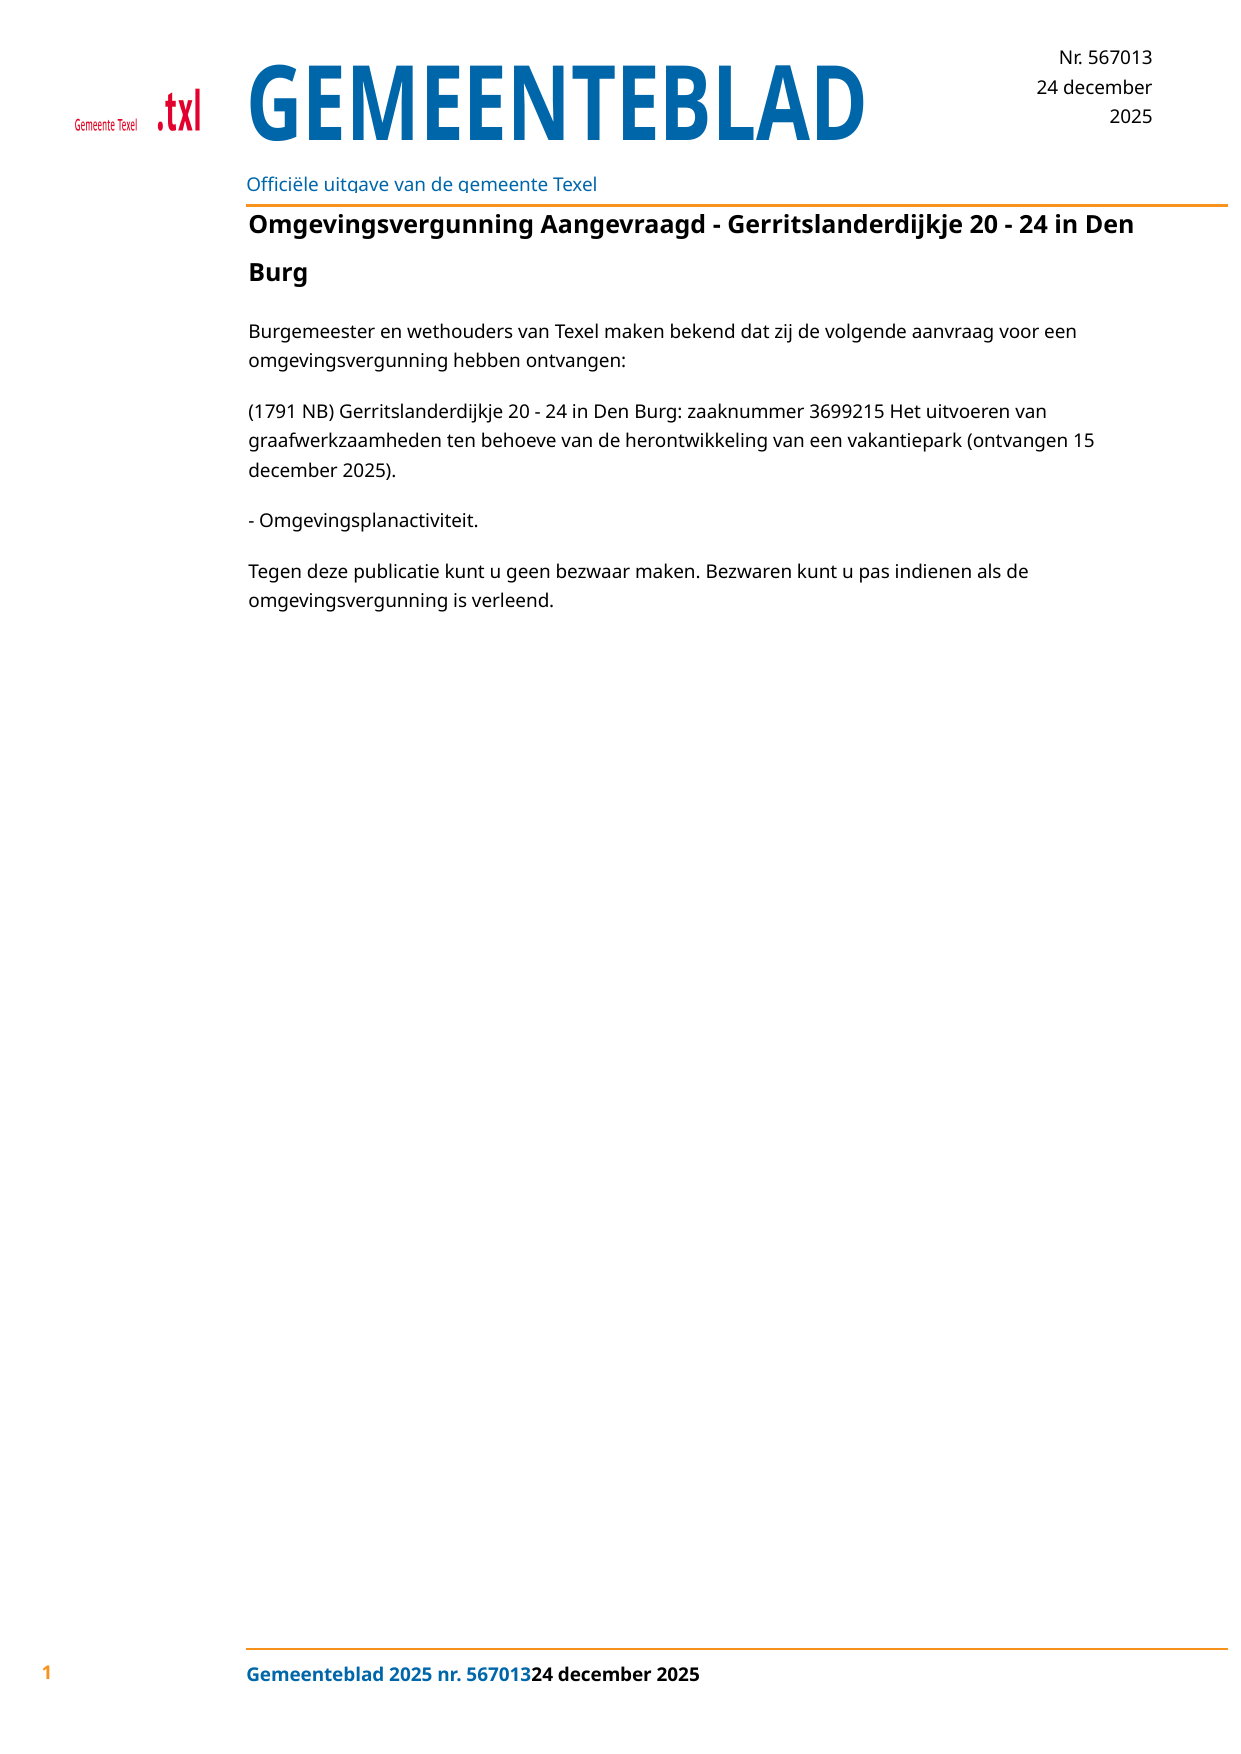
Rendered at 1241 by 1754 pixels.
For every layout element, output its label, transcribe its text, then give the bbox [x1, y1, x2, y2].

text - Omgevingsplanactiviteit. [248, 507, 1152, 533]
text Burgemeester en wethouders van Texel maken bekend dat zij de volgende aanvraag voor een omgevingsvergunning hebben ontvangen: [248, 318, 1152, 373]
text (1791 NB) Gerritslanderdijkje 20 - 24 in Den Burg: zaaknummer 3699215 Het uitvoeren van graafwerkzaamheden ten behoeve van de herontwikkeling van een vakantiepark (ontvangen 15 december 2025). [248, 398, 1152, 483]
picture [41, 47, 231, 172]
text Tegen deze publicatie kunt u geen bezwaar maken. Bezwaren kunt u pas indienen als de omgevingsvergunning is verleend. [248, 558, 1152, 613]
text Omgevingsvergunning Aangevraagd - Gerritslanderdijkje 20 - 24 in Den Burg [248, 207, 1152, 288]
